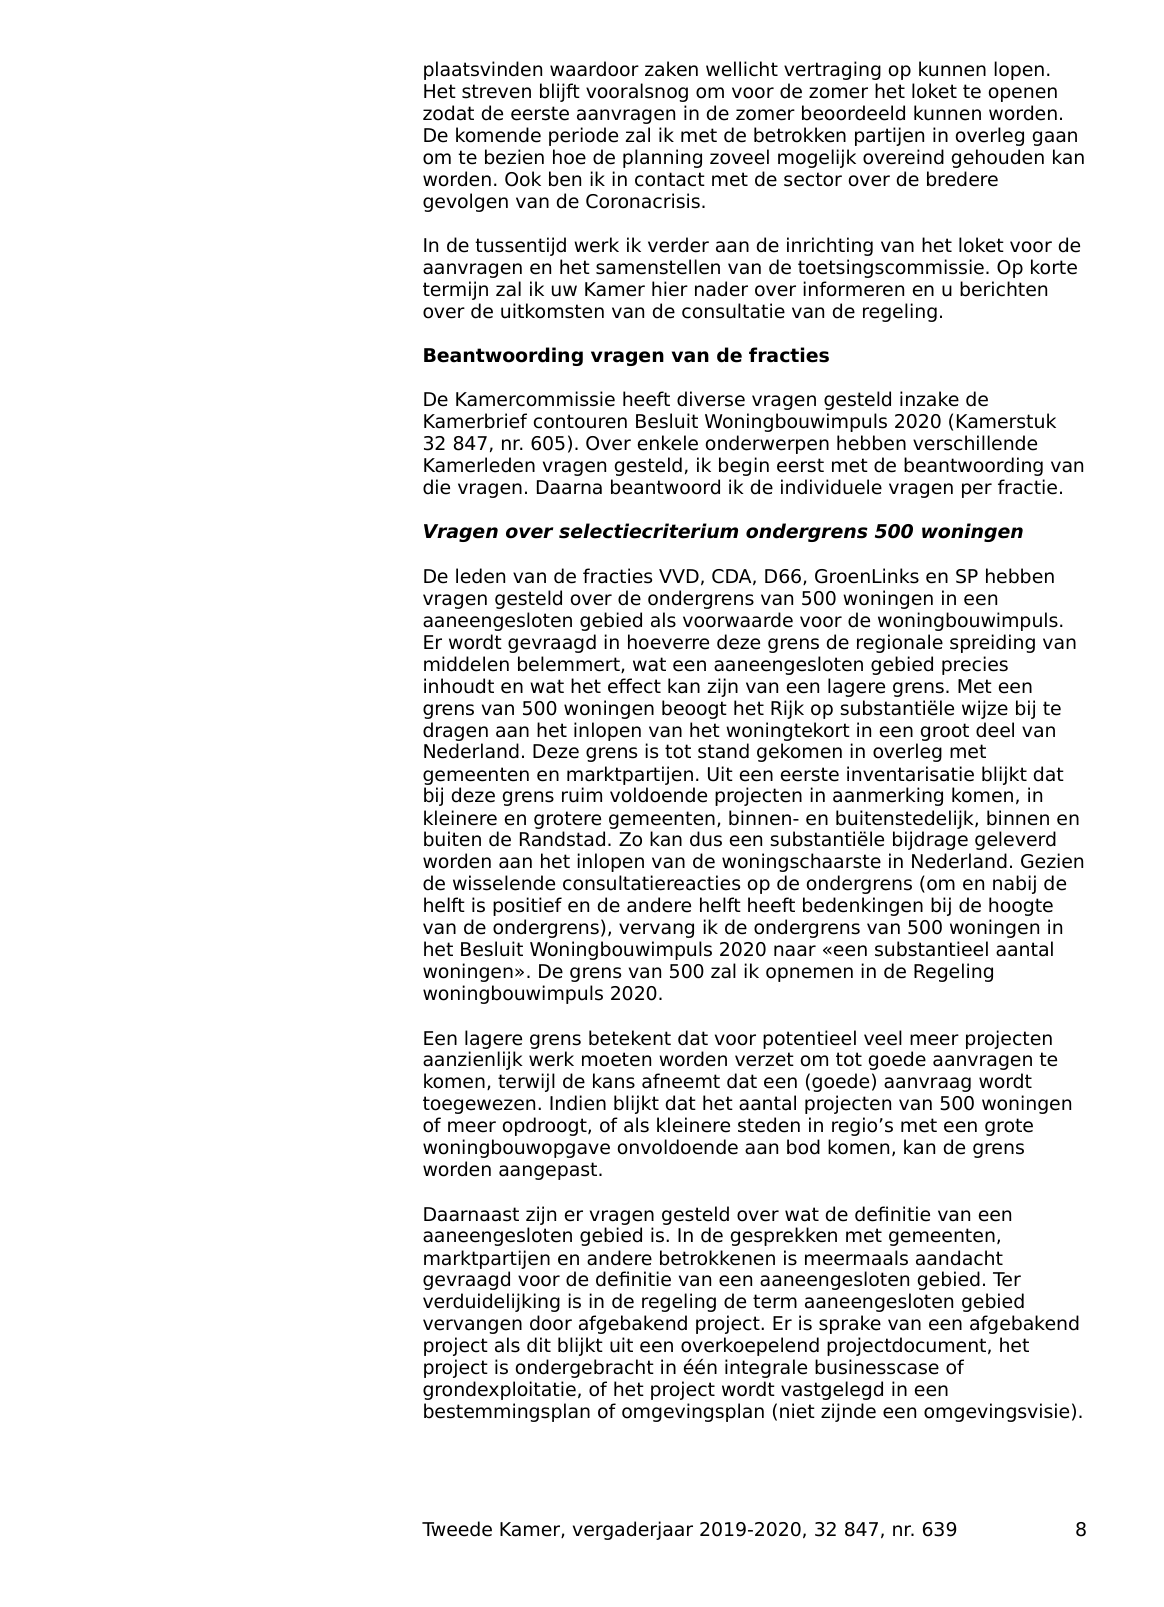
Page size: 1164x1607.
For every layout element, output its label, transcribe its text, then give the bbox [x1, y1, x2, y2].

subtitle Beantwoording vragen van de fracties [422, 345, 1087, 367]
text De Kamercommissie heeft diverse vragen gesteld inzake de Kamerbrief contouren Besluit Woningbouwimpuls 2020 (Kamerstuk 32 847, nr. 605). Over enkele onderwerpen hebben verschillende Kamerleden vragen gesteld, ik begin eerst met de beantwoording van die vragen. Daarna beantwoord ik de individuele vragen per fractie. [422, 389, 1087, 499]
text plaatsvinden waardoor zaken wellicht vertraging op kunnen lopen. Het streven blijft vooralsnog om voor de zomer het loket te openen zodat de eerste aanvragen in de zomer beoordeeld kunnen worden. De komende periode zal ik met de betrokken partijen in overleg gaan om te bezien hoe de planning zoveel mogelijk overeind gehouden kan worden. Ook ben ik in contact met de sector over de bredere gevolgen van de Coronacrisis. [422, 59, 1087, 213]
text De leden van de fracties VVD, CDA, D66, GroenLinks en SP hebben vragen gesteld over de ondergrens van 500 woningen in een aaneengesloten gebied als voorwaarde voor de woningbouwimpuls. Er wordt gevraagd in hoeverre deze grens de regionale spreiding van middelen belemmert, wat een aaneengesloten gebied precies inhoudt en wat het effect kan zijn van een lagere grens. Met een grens van 500 woningen beoogt het Rijk op substantiële wijze bij te dragen aan het inlopen van het woningtekort in een groot deel van Nederland. Deze grens is tot stand gekomen in overleg met gemeenten en marktpartijen. Uit een eerste inventarisatie blijkt dat bij deze grens ruim voldoende projecten in aanmerking komen, in kleinere en grotere gemeenten, binnen- en buitenstedelijk, binnen en buiten de Randstad. Zo kan dus een substantiële bijdrage geleverd worden aan het inlopen van de woningschaarste in Nederland. Gezien de wisselende consultatiereacties op de ondergrens (om en nabij de helft is positief en de andere helft heeft bedenkingen bij de hoogte van de ondergrens), vervang ik de ondergrens van 500 woningen in het Besluit Woningbouwimpuls 2020 naar «een substantieel aantal woningen». De grens van 500 zal ik opnemen in de Regeling woningbouwimpuls 2020. [422, 566, 1087, 1005]
subtitle Vragen over selectiecriterium ondergrens 500 woningen [422, 521, 1087, 543]
text In de tussentijd werk ik verder aan de inrichting van het loket voor de aanvragen en het samenstellen van de toetsingscommissie. Op korte termijn zal ik uw Kamer hier nader over informeren en u berichten over de uitkomsten van de consultatie van de regeling. [422, 235, 1087, 323]
text Een lagere grens betekent dat voor potentieel veel meer projecten aanzienlijk werk moeten worden verzet om tot goede aanvragen te komen, terwijl de kans afneemt dat een (goede) aanvraag wordt toegewezen. Indien blijkt dat het aantal projecten van 500 woningen of meer opdroogt, of als kleinere steden in regio’s met een grote woningbouwopgave onvoldoende aan bod komen, kan de grens worden aangepast. [422, 1027, 1087, 1181]
text Daarnaast zijn er vragen gesteld over wat de definitie van een aaneengesloten gebied is. In de gesprekken met gemeenten, marktpartijen en andere betrokkenen is meermaals aandacht gevraagd voor de definitie van een aaneengesloten gebied. Ter verduidelijking is in de regeling de term aaneengesloten gebied vervangen door afgebakend project. Er is sprake van een afgebakend project als dit blijkt uit een overkoepelend projectdocument, het project is ondergebracht in één integrale businesscase of grondexploitatie, of het project wordt vastgelegd in een bestemmingsplan of omgevingsplan (niet zijnde een omgevingsvisie). [422, 1203, 1087, 1423]
